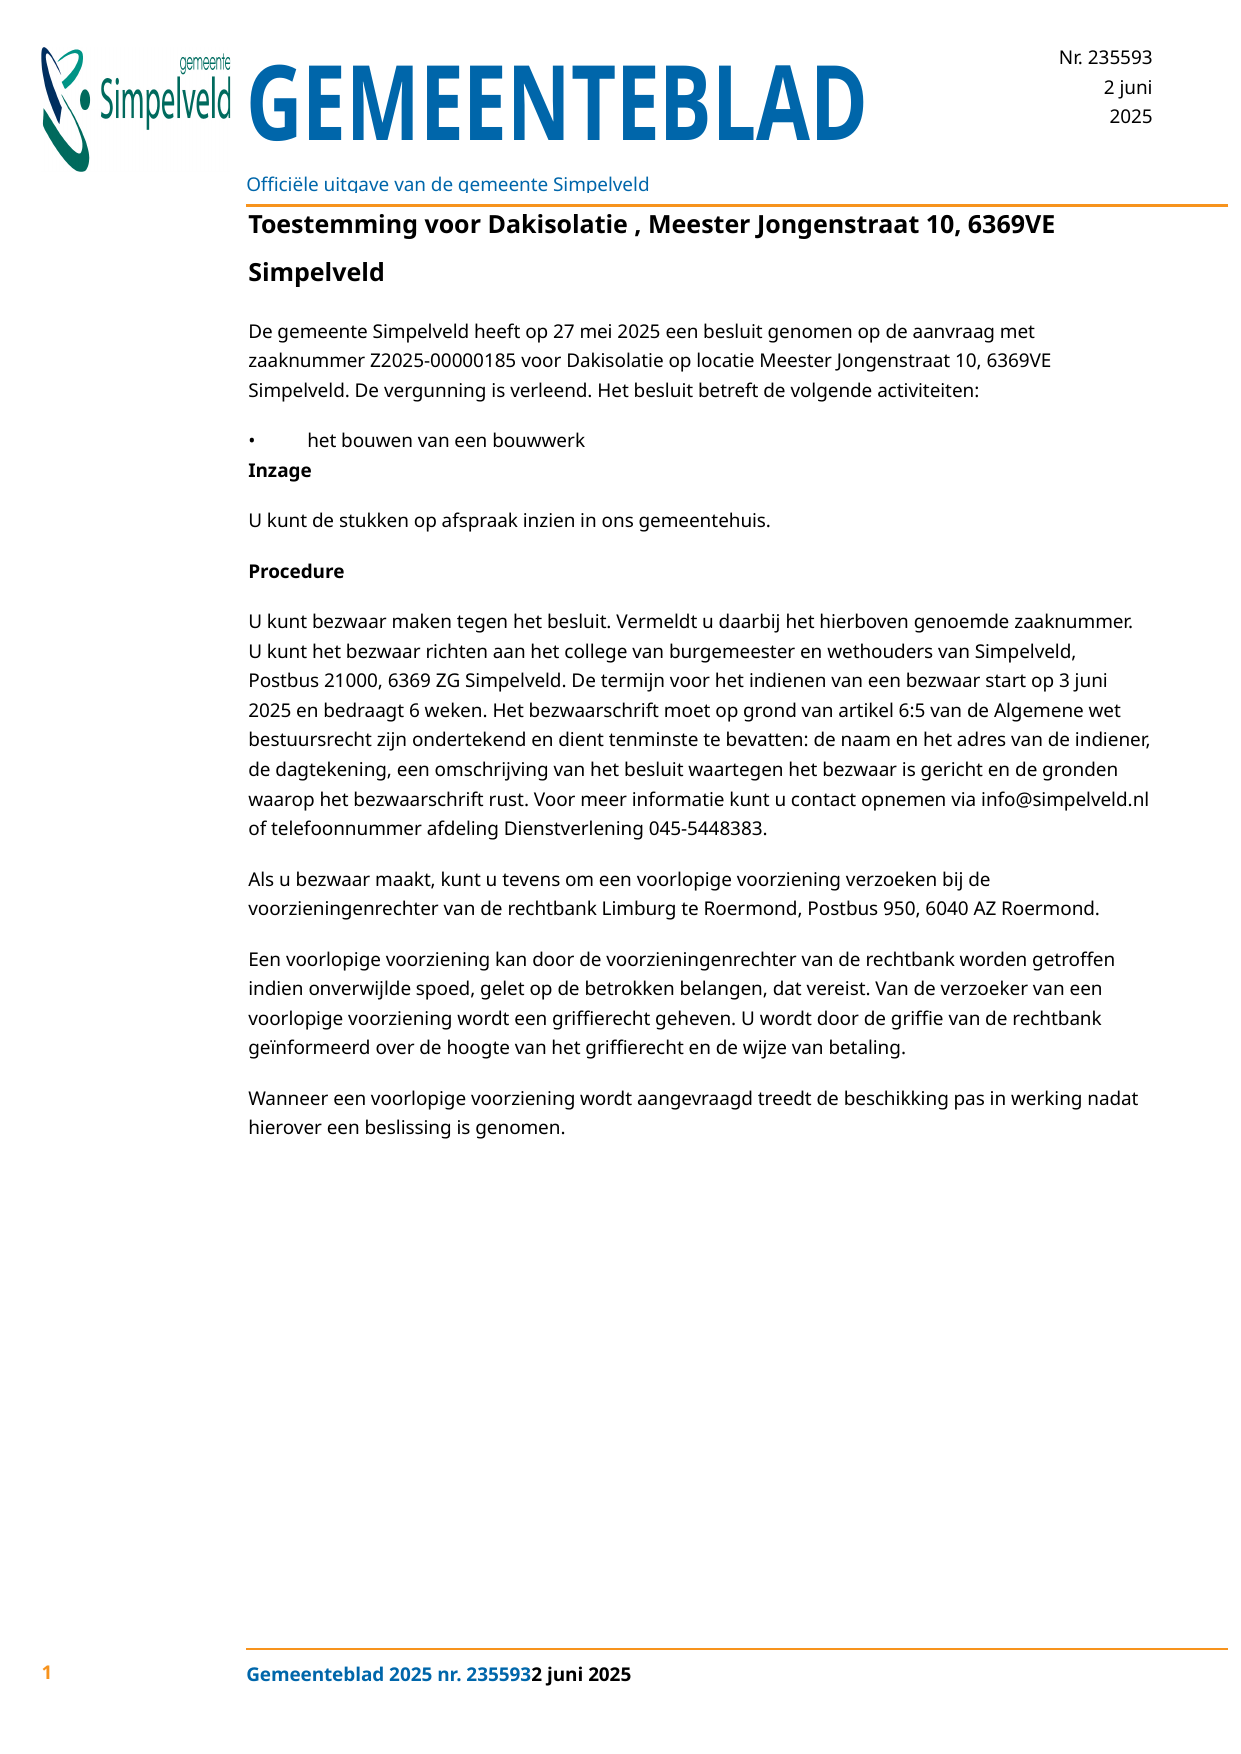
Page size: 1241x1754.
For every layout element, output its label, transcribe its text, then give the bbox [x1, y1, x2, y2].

text U kunt bezwaar maken tegen het besluit. Vermeldt u daarbij het hierboven genoemde zaaknummer. U kunt het bezwaar richten aan het college van burgemeester en wethouders van Simpelveld, Postbus 21000, 6369 ZG Simpelveld. De termijn voor het indienen van een bezwaar start op 3 juni 2025 en bedraagt 6 weken. Het bezwaarschrift moet op grond van artikel 6:5 van de Algemene wet bestuursrecht zijn ondertekend en dient tenminste te bevatten: de naam en het adres van de indiener, de dagtekening, een omschrijving van het besluit waartegen het bezwaar is gericht en de gronden waarop het bezwaarschrift rust. Voor meer informatie kunt u contact opnemen via info@simpelveld.nl of telefoonnummer afdeling Dienstverlening 045-5448383. [248, 608, 1152, 841]
text U kunt de stukken op afspraak inzien in ons gemeentehuis. [248, 507, 1152, 533]
text Procedure [248, 558, 1152, 584]
text Toestemming voor Dakisolatie , Meester Jongenstraat 10, 6369VE Simpelveld [248, 207, 1152, 288]
picture [41, 47, 231, 172]
text De gemeente Simpelveld heeft op 27 mei 2025 een besluit genomen op de aanvraag met zaaknummer Z2025-00000185 voor Dakisolatie op locatie Meester Jongenstraat 10, 6369VE Simpelveld. De vergunning is verleend. Het besluit betreft de volgende activiteiten: [248, 318, 1152, 403]
text Als u bezwaar maakt, kunt u tevens om een voorlopige voorziening verzoeken bij de voorzieningenrechter van de rechtbank Limburg te Roermond, Postbus 950, 6040 AZ Roermond. [248, 866, 1152, 921]
text Een voorlopige voorziening kan door de voorzieningenrechter van de rechtbank worden getroffen indien onverwijlde spoed, gelet op de betrokken belangen, dat vereist. Van de verzoeker van een voorlopige voorziening wordt een griffierecht geheven. U wordt door de griffie van de rechtbank geïnformeerd over de hoogte van het griffierecht en de wijze van betaling. [248, 946, 1152, 1060]
text Inzage [248, 457, 1152, 483]
text Wanneer een voorlopige voorziening wordt aangevraagd treedt de beschikking pas in werking nadat hierover een beslissing is genomen. [248, 1085, 1152, 1140]
list het bouwen van een bouwwerk [248, 427, 1152, 453]
